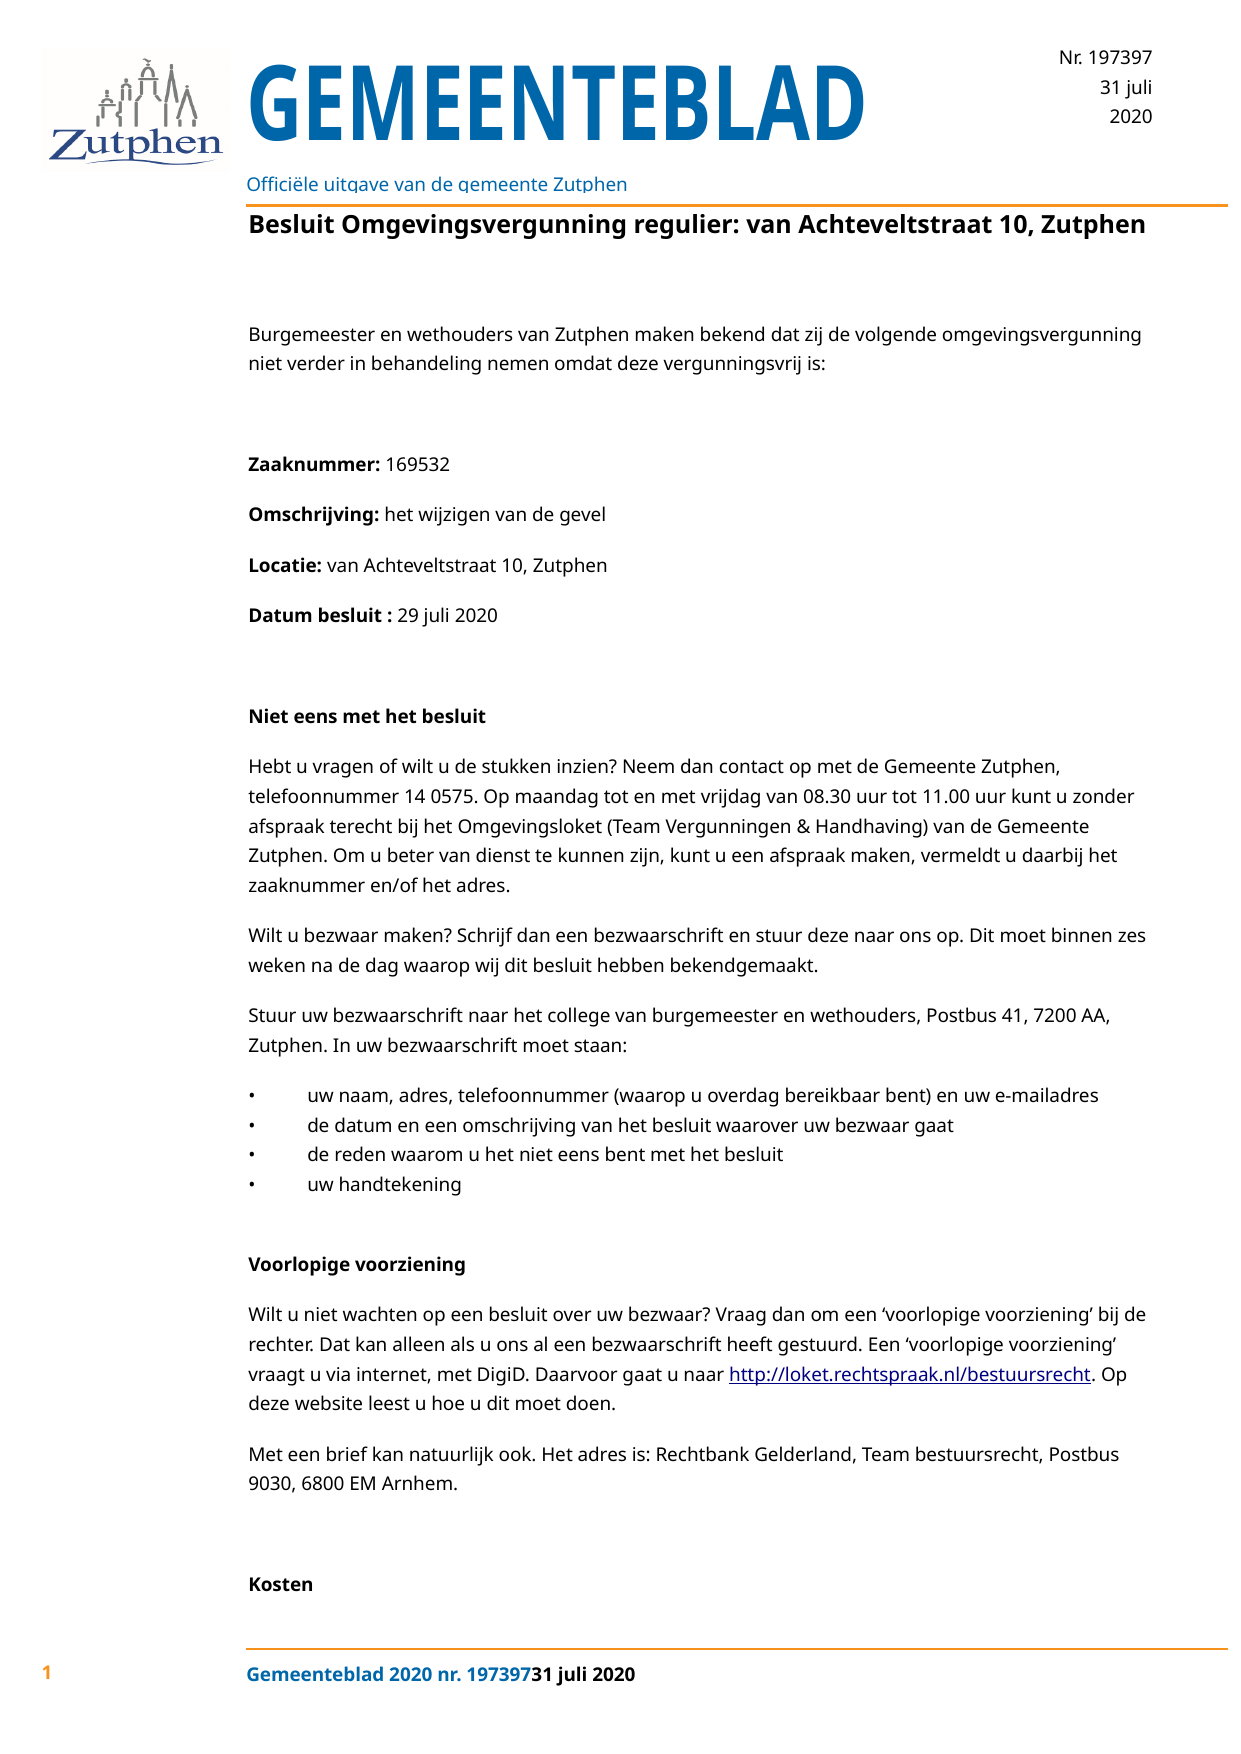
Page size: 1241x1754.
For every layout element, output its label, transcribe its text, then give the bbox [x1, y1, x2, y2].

list de reden waarom u het niet eens bent met het besluit [248, 1142, 1152, 1167]
text Omschrijving: het wijzigen van de gevel [248, 502, 1152, 527]
list de datum en een omschrijving van het besluit waarover uw bezwaar gaat [248, 1112, 1152, 1138]
text Kosten [248, 1571, 1152, 1597]
text Wilt u niet wachten op een besluit over uw bezwaar? Vraag dan om een ‘voorlopige voorziening’ bij de rechter. Dat kan alleen als u ons al een bezwaarschrift heeft gestuurd. Een ‘voorlopige voorziening’ vraagt u via internet, met DigiD. Daarvoor gaat u naar http://loket.rechtspraak.nl/bestuursrecht. Op deze website leest u hoe u dit moet doen. [248, 1302, 1152, 1416]
text Datum besluit : 29 juli 2020 [248, 602, 1152, 628]
text Hebt u vragen of wilt u de stukken inzien? Neem dan contact op met de Gemeente Zutphen, telefoonnummer 14 0575. Op maandag tot en met vrijdag van 08.30 uur tot 11.00 uur kunt u zonder afspraak terecht bij het Omgevingsloket (Team Vergunningen & Handhaving) van de Gemeente Zutphen. Om u beter van dienst te kunnen zijn, kunt u een afspraak maken, vermeldt u daarbij het zaaknummer en/of het adres. [248, 754, 1152, 898]
text Besluit Omgevingsvergunning regulier: van Achteveltstraat 10, Zutphen [248, 207, 1152, 241]
text Voorlopige voorziening [248, 1251, 1152, 1277]
list uw handtekening [248, 1171, 1152, 1197]
text Wilt u bezwaar maken? Schrijf dan een bezwaarschrift en stuur deze naar ons op. Dit moet binnen zes weken na de dag waarop wij dit besluit hebben bekendgemaakt. [248, 922, 1152, 978]
text Met een brief kan natuurlijk ook. Het adres is: Rechtbank Gelderland, Team bestuursrecht, Postbus 9030, 6800 EM Arnhem. [248, 1441, 1152, 1496]
list uw naam, adres, telefoonnummer (waarop u overdag bereikbaar bent) en uw e-mailadres [248, 1082, 1152, 1108]
picture [41, 47, 231, 172]
text Niet eens met het besluit [248, 703, 1152, 729]
text Zaaknummer: 169532 [248, 451, 1152, 477]
text Stuur uw bezwaarschrift naar het college van burgemeester en wethouders, Postbus 41, 7200 AA, Zutphen. In uw bezwaarschrift moet staan: [248, 1002, 1152, 1058]
text Burgemeester en wethouders van Zutphen maken bekend dat zij de volgende omgevingsvergunning niet verder in behandeling nemen omdat deze vergunningsvrij is: [248, 321, 1152, 376]
text Locatie: van Achteveltstraat 10, Zutphen [248, 552, 1152, 578]
